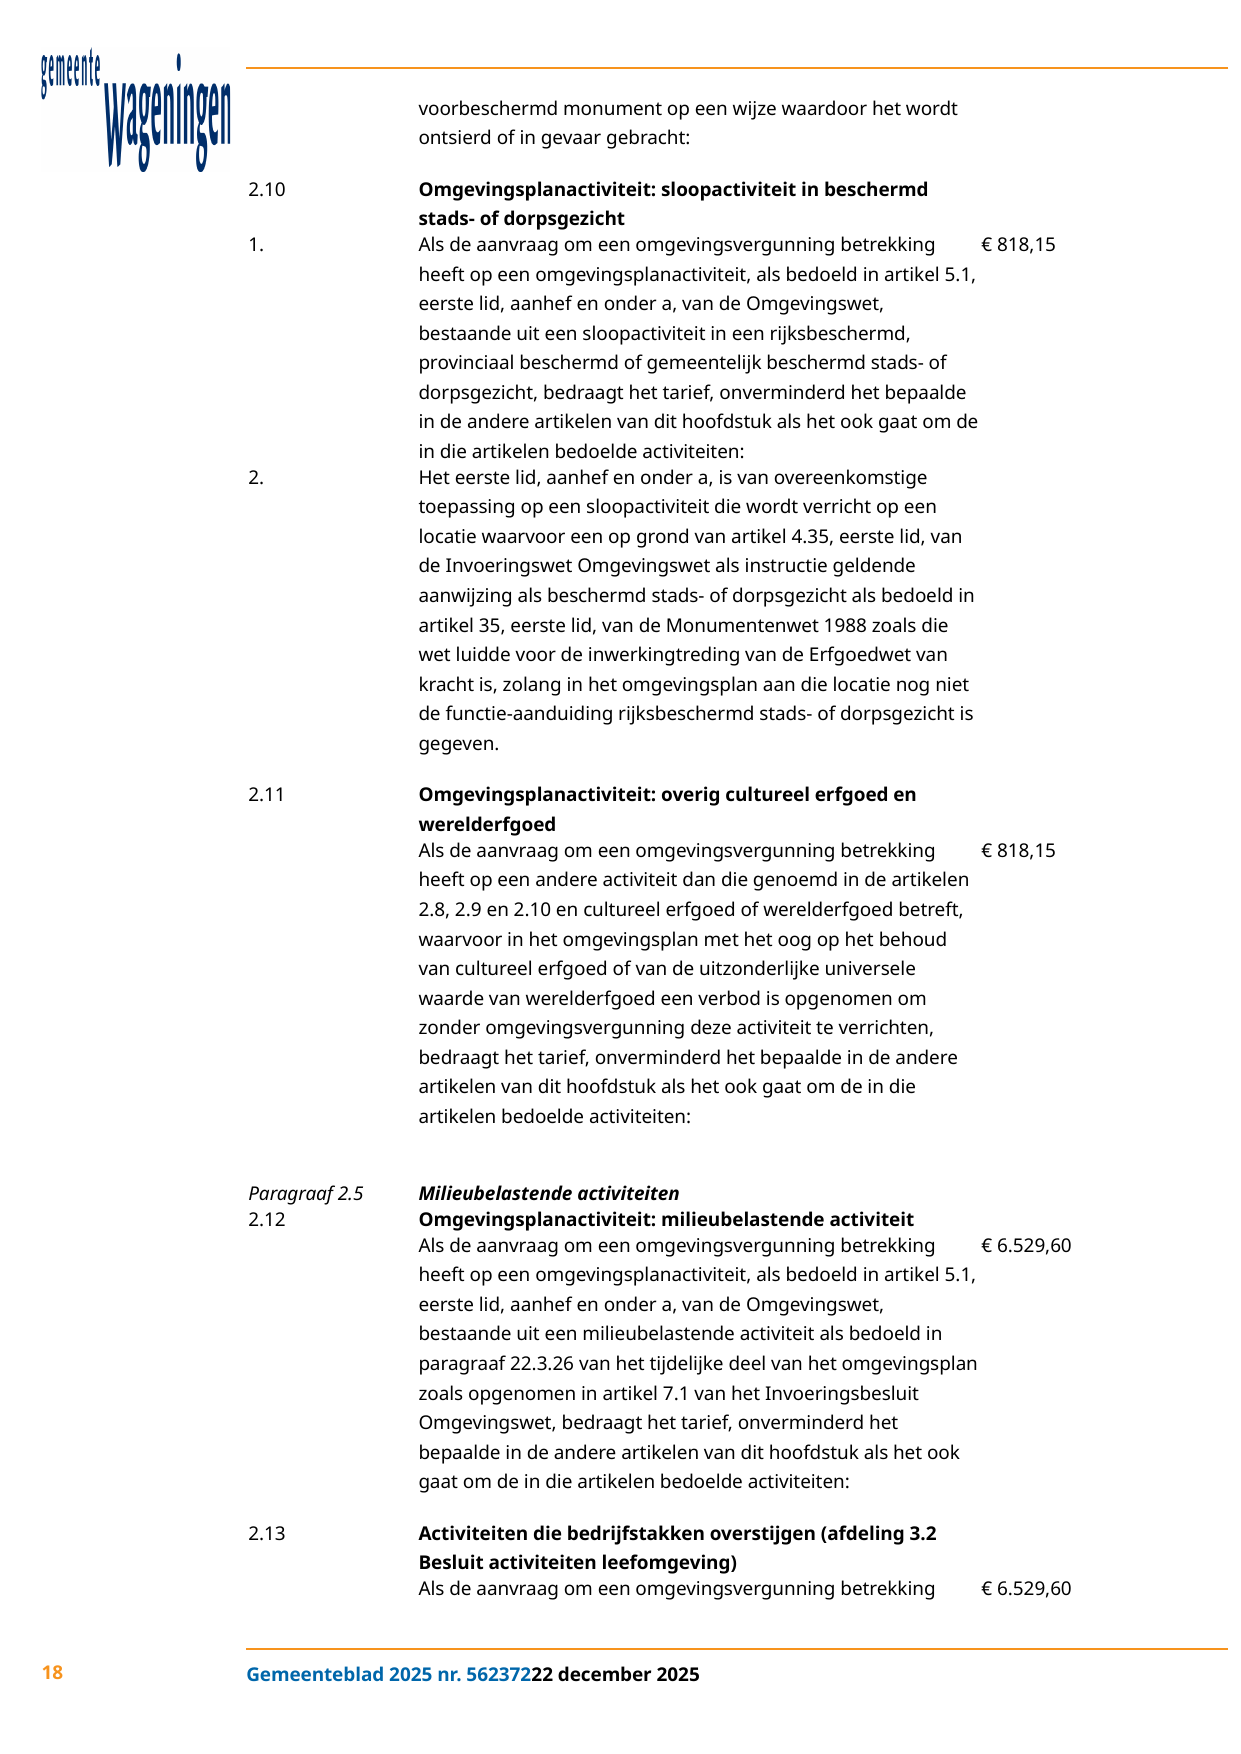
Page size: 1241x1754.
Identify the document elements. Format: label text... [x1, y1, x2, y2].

table_cell [248, 756, 418, 782]
table_cell [248, 1155, 418, 1180]
table_cell Activiteiten die bedrijfstakken overstijgen (afdeling 3.2 Besluit activiteiten leefomgeving) [418, 1520, 981, 1575]
table_cell Omgevingsplanactiviteit: overig cultureel erfgoed en werelderfgoed [418, 782, 981, 837]
table_cell [981, 464, 1152, 756]
table_cell 2.13 [248, 1520, 418, 1575]
table_cell [248, 1494, 418, 1520]
table_cell [248, 95, 418, 150]
table_cell Als de aanvraag om een omgevingsvergunning betrekking heeft op een omgevingsplanactiviteit, als bedoeld in artikel 5.1, eerste lid, aanhef en onder a, van de Omgevingswet, bestaande uit een milieubelastende activiteit als bedoeld in paragraaf 22.3.26 van het tijdelijke deel van het omgevingsplan zoals opgenomen in artikel 7.1 van het Invoeringsbesluit Omgevingswet, bedraagt het tarief, onverminderd het bepaalde in de andere artikelen van dit hoofdstuk als het ook gaat om de in die artikelen bedoelde activiteiten: [418, 1232, 981, 1494]
table_cell Als de aanvraag om een omgevingsvergunning betrekking [418, 1575, 981, 1601]
table_cell [248, 1575, 418, 1601]
picture [41, 47, 231, 172]
table_cell [981, 1520, 1152, 1575]
table_cell [981, 782, 1152, 837]
table_cell [248, 150, 418, 176]
table_cell [418, 1494, 981, 1520]
table_cell 2.10 [248, 176, 418, 231]
table_cell [981, 150, 1152, 176]
table_cell € 6.529,60 [981, 1575, 1152, 1601]
table_cell Paragraaf 2.5 [248, 1180, 418, 1206]
table_cell [248, 1129, 418, 1155]
table_cell [418, 1155, 981, 1180]
table_cell [418, 1129, 981, 1155]
table_cell Omgevingsplanactiviteit: sloopactiviteit in beschermd stads- of dorpsgezicht [418, 176, 981, 231]
table_cell [981, 1155, 1152, 1180]
table_cell [248, 1232, 418, 1494]
table_cell [981, 1180, 1152, 1206]
table_cell € 6.529,60 [981, 1232, 1152, 1494]
table_cell [981, 1129, 1152, 1155]
table_cell [981, 1494, 1152, 1520]
table_cell [981, 176, 1152, 231]
table_cell Milieubelastende activiteiten [418, 1180, 981, 1206]
table_cell 2.11 [248, 782, 418, 837]
table_cell [981, 756, 1152, 782]
table_cell [981, 95, 1152, 150]
table_cell Omgevingsplanactiviteit: milieubelastende activiteit [418, 1206, 981, 1232]
table_cell voorbeschermd monument op een wijze waardoor het wordt ontsierd of in gevaar gebracht: [418, 95, 981, 150]
table_cell [418, 756, 981, 782]
table_cell [248, 837, 418, 1129]
table_cell € 818,15 [981, 231, 1152, 464]
table_cell 2.12 [248, 1206, 418, 1232]
table_cell Als de aanvraag om een omgevingsvergunning betrekking heeft op een omgevingsplanactiviteit, als bedoeld in artikel 5.1, eerste lid, aanhef en onder a, van de Omgevingswet, bestaande uit een sloopactiviteit in een rijksbeschermd, provinciaal beschermd of gemeentelijk beschermd stads- of dorpsgezicht, bedraagt het tarief, onverminderd het bepaalde in de andere artikelen van dit hoofdstuk als het ook gaat om de in die artikelen bedoelde activiteiten: [418, 231, 981, 464]
table_cell Als de aanvraag om een omgevingsvergunning betrekking heeft op een andere activiteit dan die genoemd in de artikelen 2.8, 2.9 en 2.10 en cultureel erfgoed of werelderfgoed betreft, waarvoor in het omgevingsplan met het oog op het behoud van cultureel erfgoed of van de uitzonderlijke universele waarde van werelderfgoed een verbod is opgenomen om zonder omgevingsvergunning deze activiteit te verrichten, bedraagt het tarief, onverminderd het bepaalde in de andere artikelen van dit hoofdstuk als het ook gaat om de in die artikelen bedoelde activiteiten: [418, 837, 981, 1129]
table_cell € 818,15 [981, 837, 1152, 1129]
table_cell [981, 1206, 1152, 1232]
table_cell 1. [248, 231, 418, 464]
table_cell [418, 150, 981, 176]
table_cell Het eerste lid, aanhef en onder a, is van overeenkomstige toepassing op een sloopactiviteit die wordt verricht op een locatie waarvoor een op grond van artikel 4.35, eerste lid, van de Invoeringswet Omgevingswet als instructie geldende aanwijzing als beschermd stads- of dorpsgezicht als bedoeld in artikel 35, eerste lid, van de Monumentenwet 1988 zoals die wet luidde voor de inwerkingtreding van de Erfgoedwet van kracht is, zolang in het omgevingsplan aan die locatie nog niet de functie-aanduiding rijksbeschermd stads- of dorpsgezicht is gegeven. [418, 464, 981, 756]
table_cell 2. [248, 464, 418, 756]
